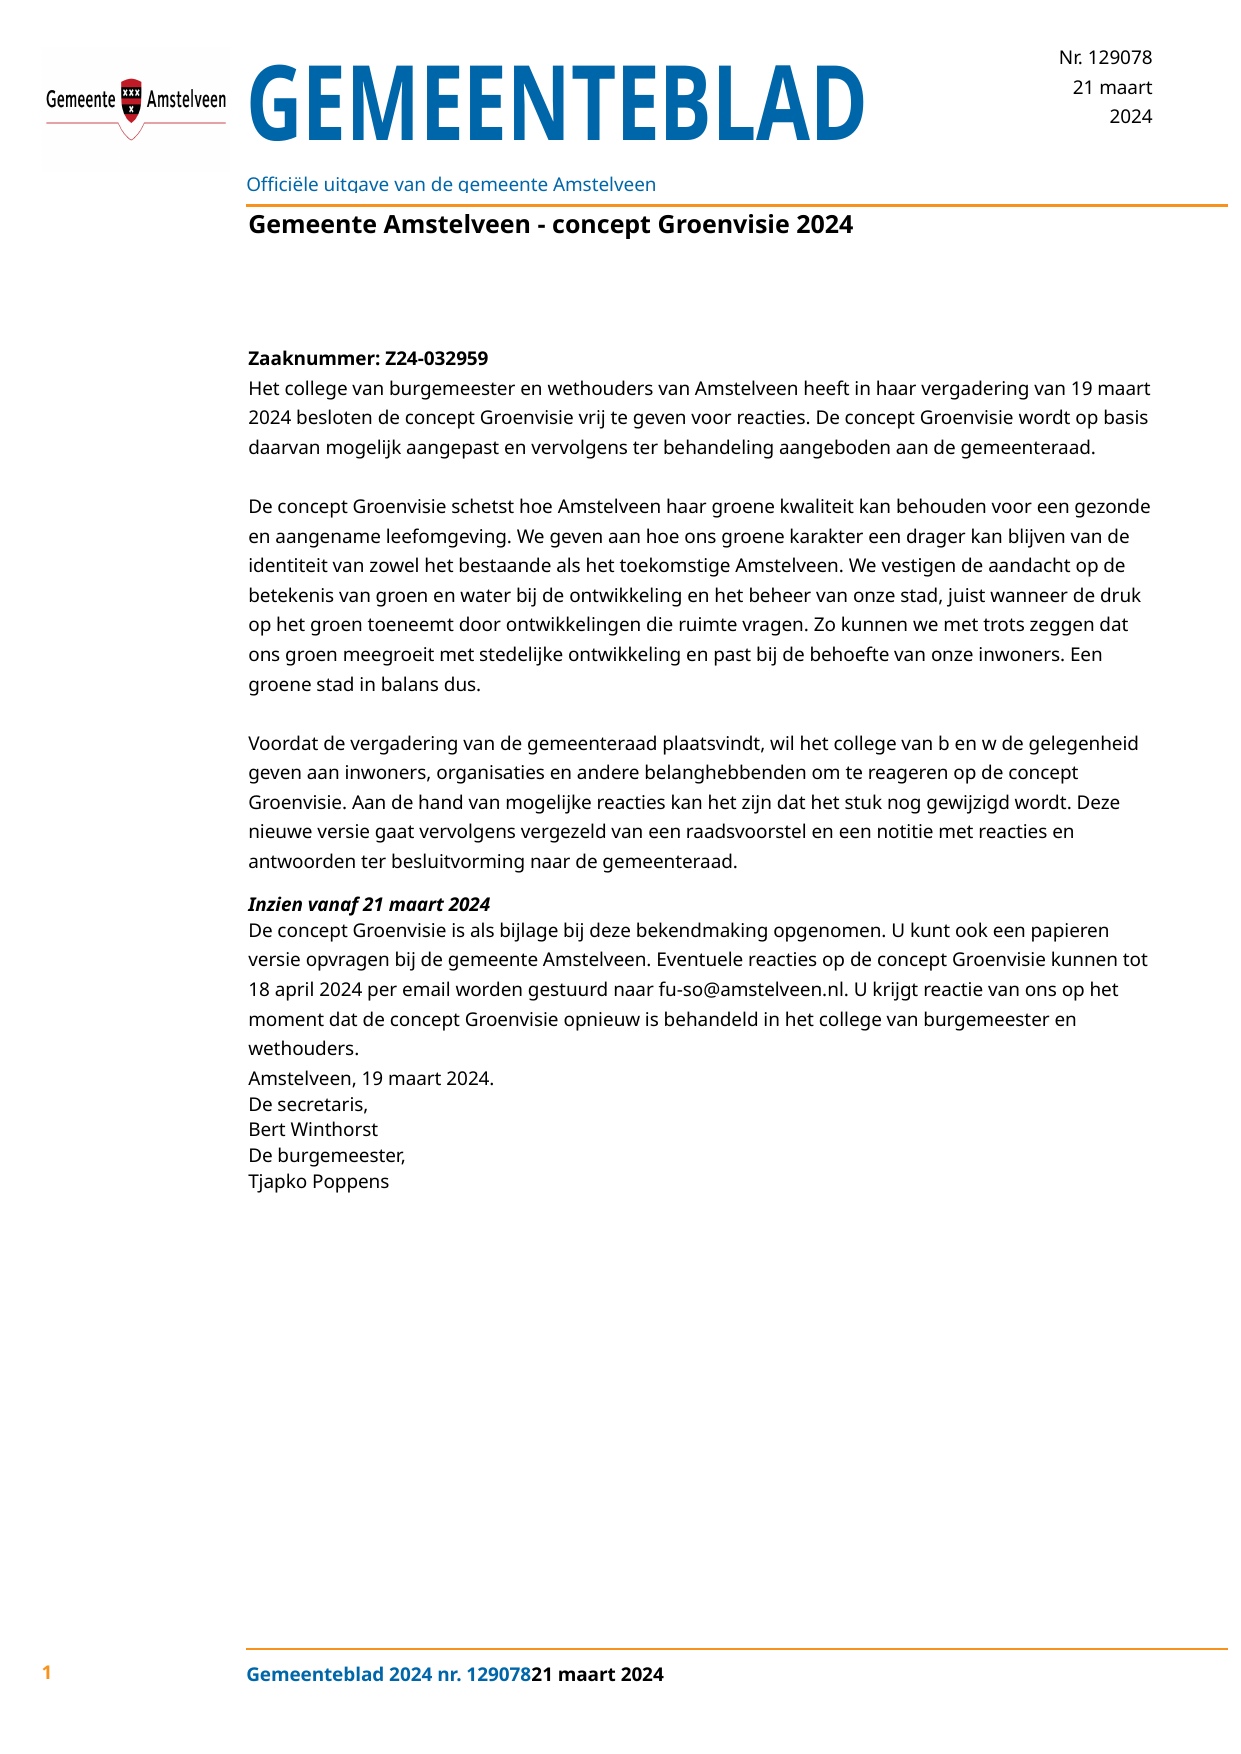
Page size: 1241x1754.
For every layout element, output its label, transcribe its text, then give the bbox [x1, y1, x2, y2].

text Bert Winthorst [248, 1116, 1152, 1142]
text Voordat de vergadering van de gemeenteraad plaatsvindt, wil het college van b en w de gelegenheid geven aan inwoners, organisaties en andere belanghebbenden om te reageren op de concept Groenvisie. Aan de hand van mogelijke reacties kan het zijn dat het stuk nog gewijzigd wordt. Deze nieuwe versie gaat vervolgens vergezeld van een raadsvoorstel en een notitie met reacties en antwoorden ter besluitvorming naar de gemeenteraad. [248, 730, 1152, 874]
text De concept Groenvisie schetst hoe Amstelveen haar groene kwaliteit kan behouden voor een gezonde en aangename leefomgeving. We geven aan hoe ons groene karakter een drager kan blijven van de identiteit van zowel het bestaande als het toekomstige Amstelveen. We vestigen de aandacht op de betekenis van groen en water bij de ontwikkeling en het beheer van onze stad, juist wanneer de druk op het groen toeneemt door ontwikkelingen die ruimte vragen. Zo kunnen we met trots zeggen dat ons groen meegroeit met stedelijke ontwikkeling en past bij de behoefte van onze inwoners. Een groene stad in balans dus. [248, 493, 1152, 696]
text De concept Groenvisie is als bijlage bij deze bekendmaking opgenomen. U kunt ook een papieren versie opvragen bij de gemeente Amstelveen. Eventuele reacties op de concept Groenvisie kunnen tot 18 april 2024 per email worden gestuurd naar fu-so@amstelveen.nl. U krijgt reactie van ons op het moment dat de concept Groenvisie opnieuw is behandeld in het college van burgemeester en wethouders. [248, 917, 1152, 1061]
text Amstelveen, 19 maart 2024. [248, 1065, 1152, 1091]
text Gemeente Amstelveen - concept Groenvisie 2024 [248, 207, 1152, 241]
text Het college van burgemeester en wethouders van Amstelveen heeft in haar vergadering van 19 maart 2024 besloten de concept Groenvisie vrij te geven voor reacties. De concept Groenvisie wordt op basis daarvan mogelijk aangepast en vervolgens ter behandeling aangeboden aan de gemeenteraad. [248, 375, 1152, 460]
text De burgemeester, [248, 1142, 1152, 1168]
picture [41, 47, 231, 172]
text Tjapko Poppens [248, 1168, 1152, 1194]
text Inzien vanaf 21 maart 2024 [248, 891, 1152, 917]
text De secretaris, [248, 1091, 1152, 1116]
text Zaaknummer: Z24-032959 [248, 345, 1152, 371]
